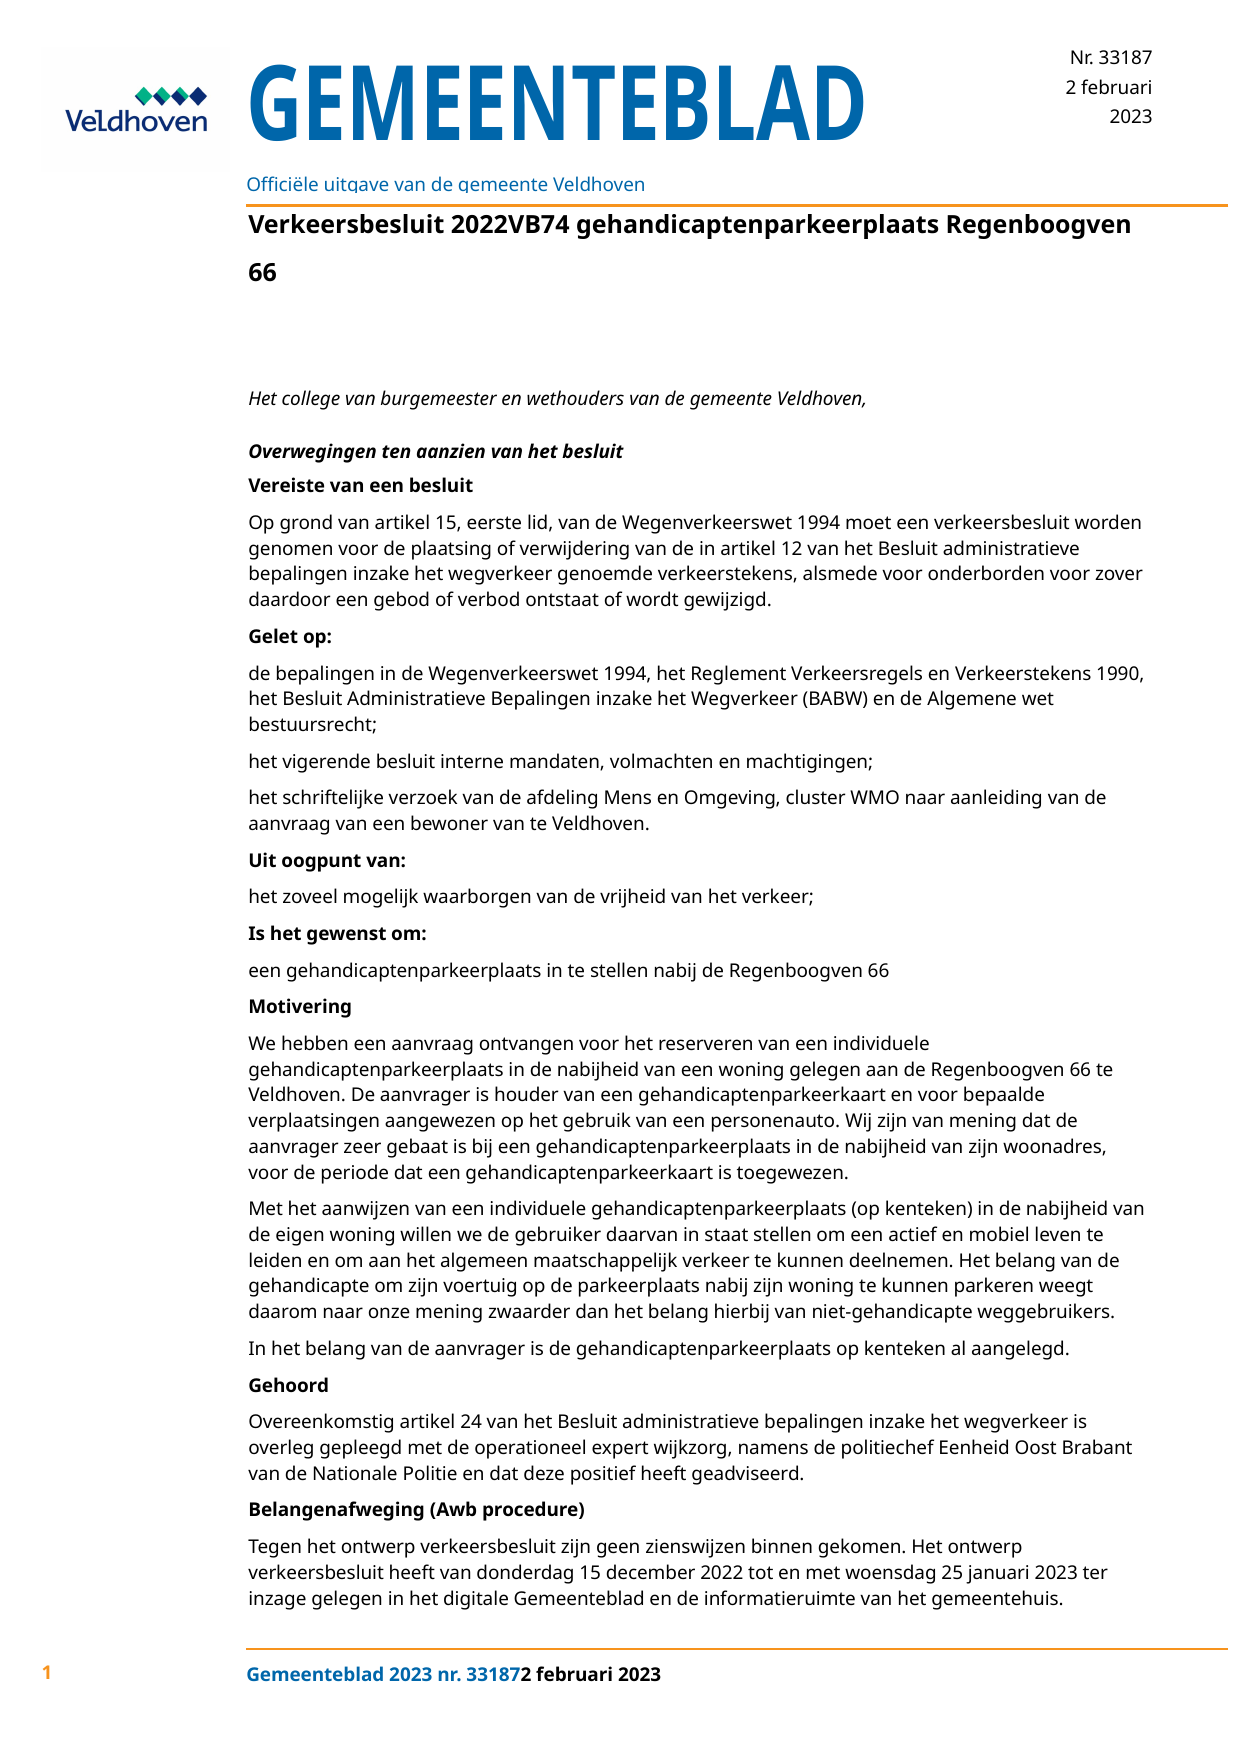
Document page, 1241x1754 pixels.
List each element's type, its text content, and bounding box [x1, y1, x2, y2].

text een gehandicaptenparkeerplaats in te stellen nabij de Regenboogven 66 [248, 957, 1152, 983]
text het vigerende besluit interne mandaten, volmachten en machtigingen; [248, 748, 1152, 773]
text het schriftelijke verzoek van de afdeling Mens en Omgeving, cluster WMO naar aanleiding van de aanvraag van een bewoner van te Veldhoven. [248, 784, 1152, 836]
text het zoveel mogelijk waarborgen van de vrijheid van het verkeer; [248, 883, 1152, 909]
text Gehoord [248, 1372, 1152, 1397]
text Overeenkomstig artikel 24 van het Besluit administratieve bepalingen inzake het wegverkeer is overleg gepleegd met de operationeel expert wijkzorg, namens de politiechef Eenheid Oost Brabant van de Nationale Politie en dat deze positief heeft geadviseerd. [248, 1408, 1152, 1486]
text Op grond van artikel 15, eerste lid, van de Wegenverkeerswet 1994 moet een verkeersbesluit worden genomen voor de plaatsing of verwijdering van de in artikel 12 van het Besluit administratieve bepalingen inzake het wegverkeer genoemde verkeerstekens, alsmede voor onderborden voor zover daardoor een gebod of verbod ontstaat of wordt gewijzigd. [248, 509, 1152, 612]
text Motivering [248, 993, 1152, 1019]
text Met het aanwijzen van een individuele gehandicaptenparkeerplaats (op kenteken) in de nabijheid van de eigen woning willen we de gebruiker daarvan in staat stellen om een actief en mobiel leven te leiden en om aan het algemeen maatschappelijk verkeer te kunnen deelnemen. Het belang van de gehandicapte om zijn voertuig op de parkeerplaats nabij zijn woning te kunnen parkeren weegt daarom naar onze mening zwaarder dan het belang hierbij van niet-gehandicapte weggebruikers. [248, 1196, 1152, 1324]
text Uit oogpunt van: [248, 847, 1152, 873]
text In het belang van de aanvrager is de gehandicaptenparkeerplaats op kenteken al aangelegd. [248, 1335, 1152, 1361]
text Gelet op: [248, 623, 1152, 649]
text Tegen het ontwerp verkeersbesluit zijn geen zienswijzen binnen gekomen. Het ontwerp verkeersbesluit heeft van donderdag 15 december 2022 tot en met woensdag 25 januari 2023 ter inzage gelegen in het digitale Gemeenteblad en de informatieruimte van het gemeentehuis. [248, 1533, 1152, 1610]
text Belangenafweging (Awb procedure) [248, 1497, 1152, 1522]
text Het college van burgemeester en wethouders van de gemeente Veldhoven, [248, 386, 1152, 411]
text de bepalingen in de Wegenverkeerswet 1994, het Reglement Verkeersregels en Verkeerstekens 1990, het Besluit Administratieve Bepalingen inzake het Wegverkeer (BABW) en de Algemene wet bestuursrecht; [248, 660, 1152, 737]
text We hebben een aanvraag ontvangen voor het reserveren van een individuele gehandicaptenparkeerplaats in de nabijheid van een woning gelegen aan de Regenboogven 66 te Veldhoven. De aanvrager is houder van een gehandicaptenparkeerkaart en voor bepaalde verplaatsingen aangewezen op het gebruik van een personenauto. Wij zijn van mening dat de aanvrager zeer gebaat is bij een gehandicaptenparkeerplaats in de nabijheid van zijn woonadres, voor de periode dat een gehandicaptenparkeerkaart is toegewezen. [248, 1030, 1152, 1184]
text Verkeersbesluit 2022VB74 gehandicaptenparkeerplaats Regenboogven 66 [248, 207, 1152, 288]
text Is het gewenst om: [248, 920, 1152, 946]
text Vereiste van een besluit [248, 472, 1152, 498]
text Overwegingen ten aanzien van het besluit [248, 438, 1152, 464]
picture [41, 47, 231, 172]
